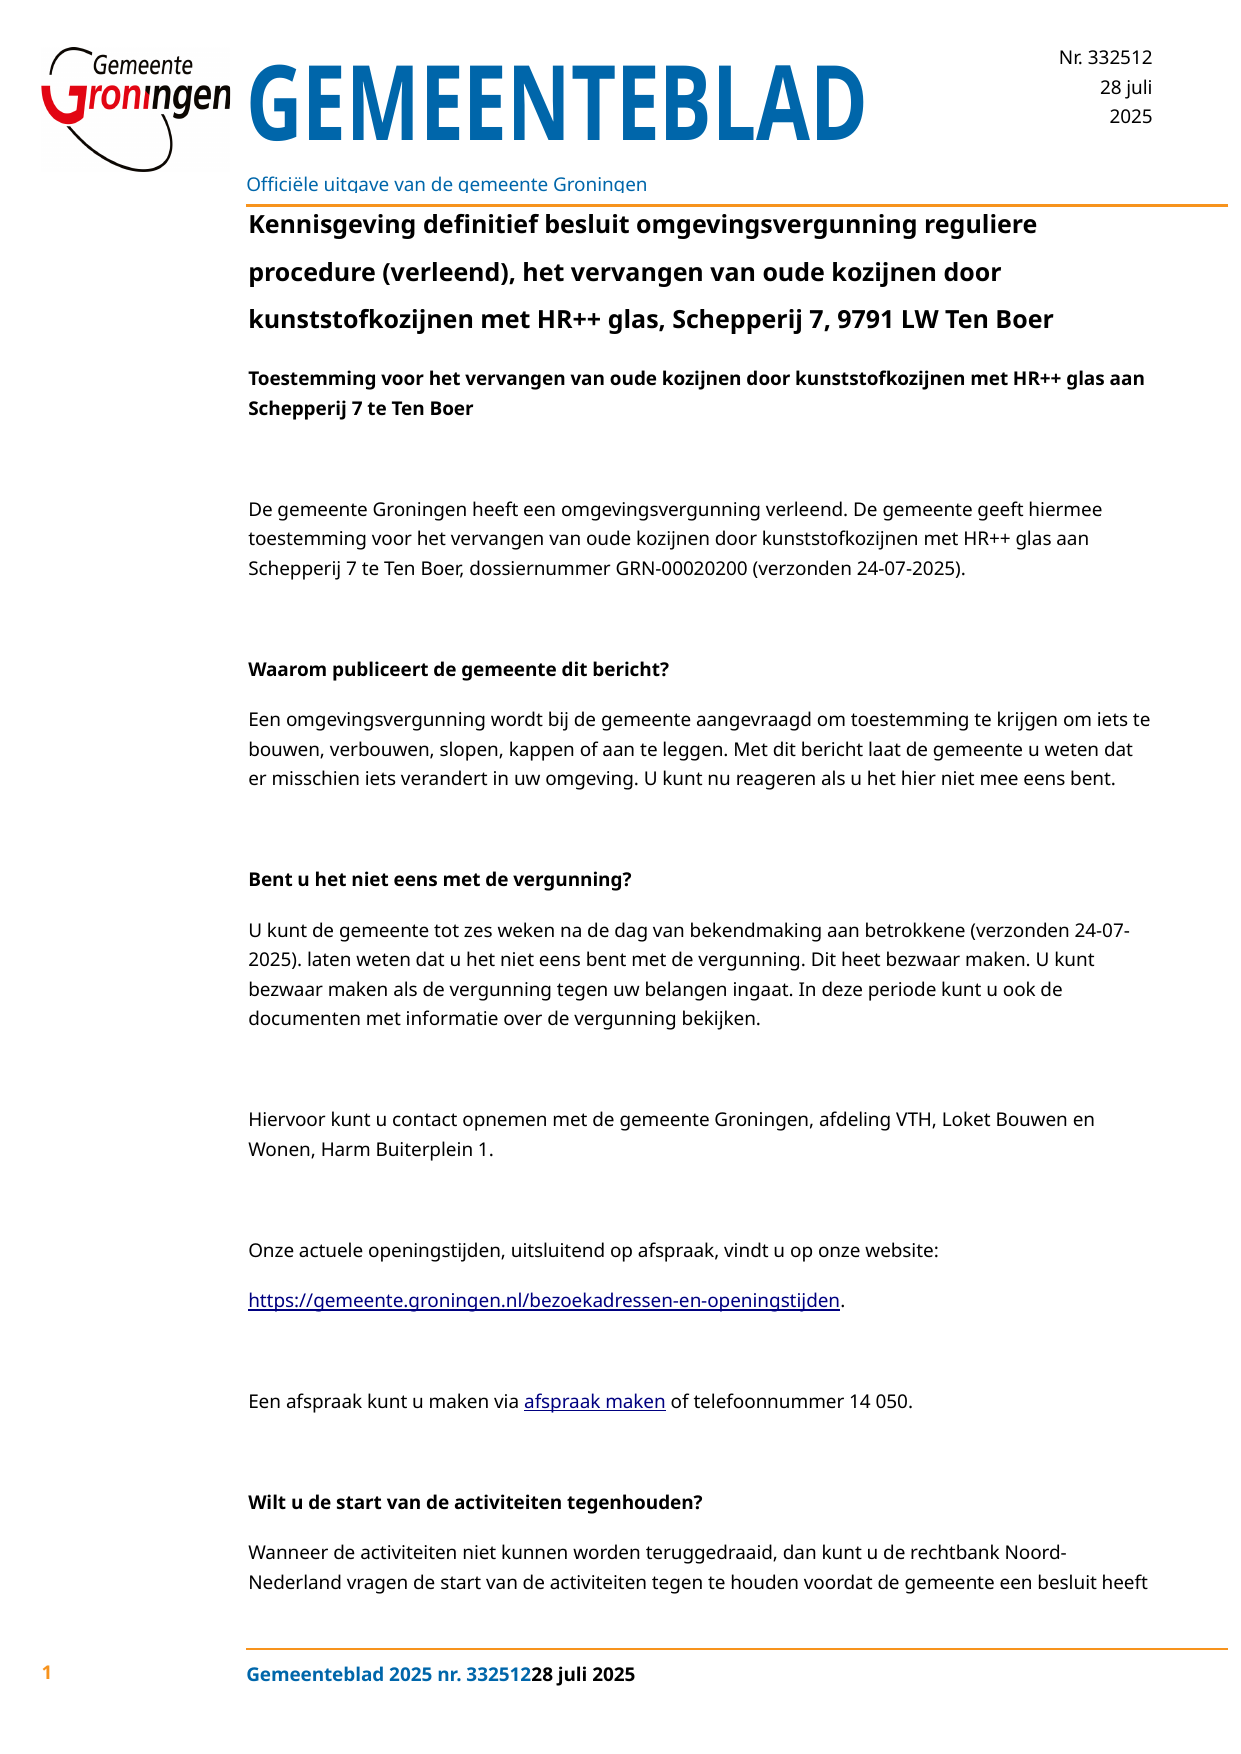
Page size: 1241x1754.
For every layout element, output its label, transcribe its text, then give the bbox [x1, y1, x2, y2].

text Hiervoor kunt u contact opnemen met de gemeente Groningen, afdeling VTH, Loket Bouwen en Wonen, Harm Buiterplein 1. [248, 1106, 1152, 1162]
text Wilt u de start van de activiteiten tegenhouden? [248, 1489, 1152, 1514]
text Toestemming voor het vervangen van oude kozijnen door kunststofkozijnen met HR++ glas aan Schepperij 7 te Ten Boer [248, 366, 1152, 421]
text Kennisgeving definitief besluit omgevingsvergunning reguliere procedure (verleend), het vervangen van oude kozijnen door kunststofkozijnen met HR++ glas, Schepperij 7, 9791 LW Ten Boer [248, 207, 1152, 336]
text Een afspraak kunt u maken via afspraak maken of telefoonnummer 14 050. [248, 1388, 1152, 1414]
text U kunt de gemeente tot zes weken na de dag van bekendmaking aan betrokkene (verzonden 24-07-2025). laten weten dat u het niet eens bent met de vergunning. Dit heet bezwaar maken. U kunt bezwaar maken als de vergunning tegen uw belangen ingaat. In deze periode kunt u ook de documenten met informatie over de vergunning bekijken. [248, 917, 1152, 1031]
text Bent u het niet eens met de vergunning? [248, 866, 1152, 892]
text De gemeente Groningen heeft een omgevingsvergunning verleend. De gemeente geeft hiermee toestemming voor het vervangen van oude kozijnen door kunststofkozijnen met HR++ glas aan Schepperij 7 te Ten Boer, dossiernummer GRN-00020200 (verzonden 24-07-2025). [248, 496, 1152, 581]
text Onze actuele openingstijden, uitsluitend op afspraak, vindt u op onze website: [248, 1237, 1152, 1262]
text https://gemeente.groningen.nl/bezoekadressen-en-openingstijden. [248, 1287, 1152, 1313]
picture [41, 47, 231, 172]
text Wanneer de activiteiten niet kunnen worden teruggedraaid, dan kunt u de rechtbank Noord-Nederland vragen de start van de activiteiten tegen te houden voordat de gemeente een besluit heeft [248, 1539, 1152, 1594]
text Waarom publiceert de gemeente dit bericht? [248, 656, 1152, 682]
text Een omgevingsvergunning wordt bij de gemeente aangevraagd om toestemming te krijgen om iets te bouwen, verbouwen, slopen, kappen of aan te leggen. Met dit bericht laat de gemeente u weten dat er misschien iets verandert in uw omgeving. U kunt nu reageren als u het hier niet mee eens bent. [248, 706, 1152, 791]
